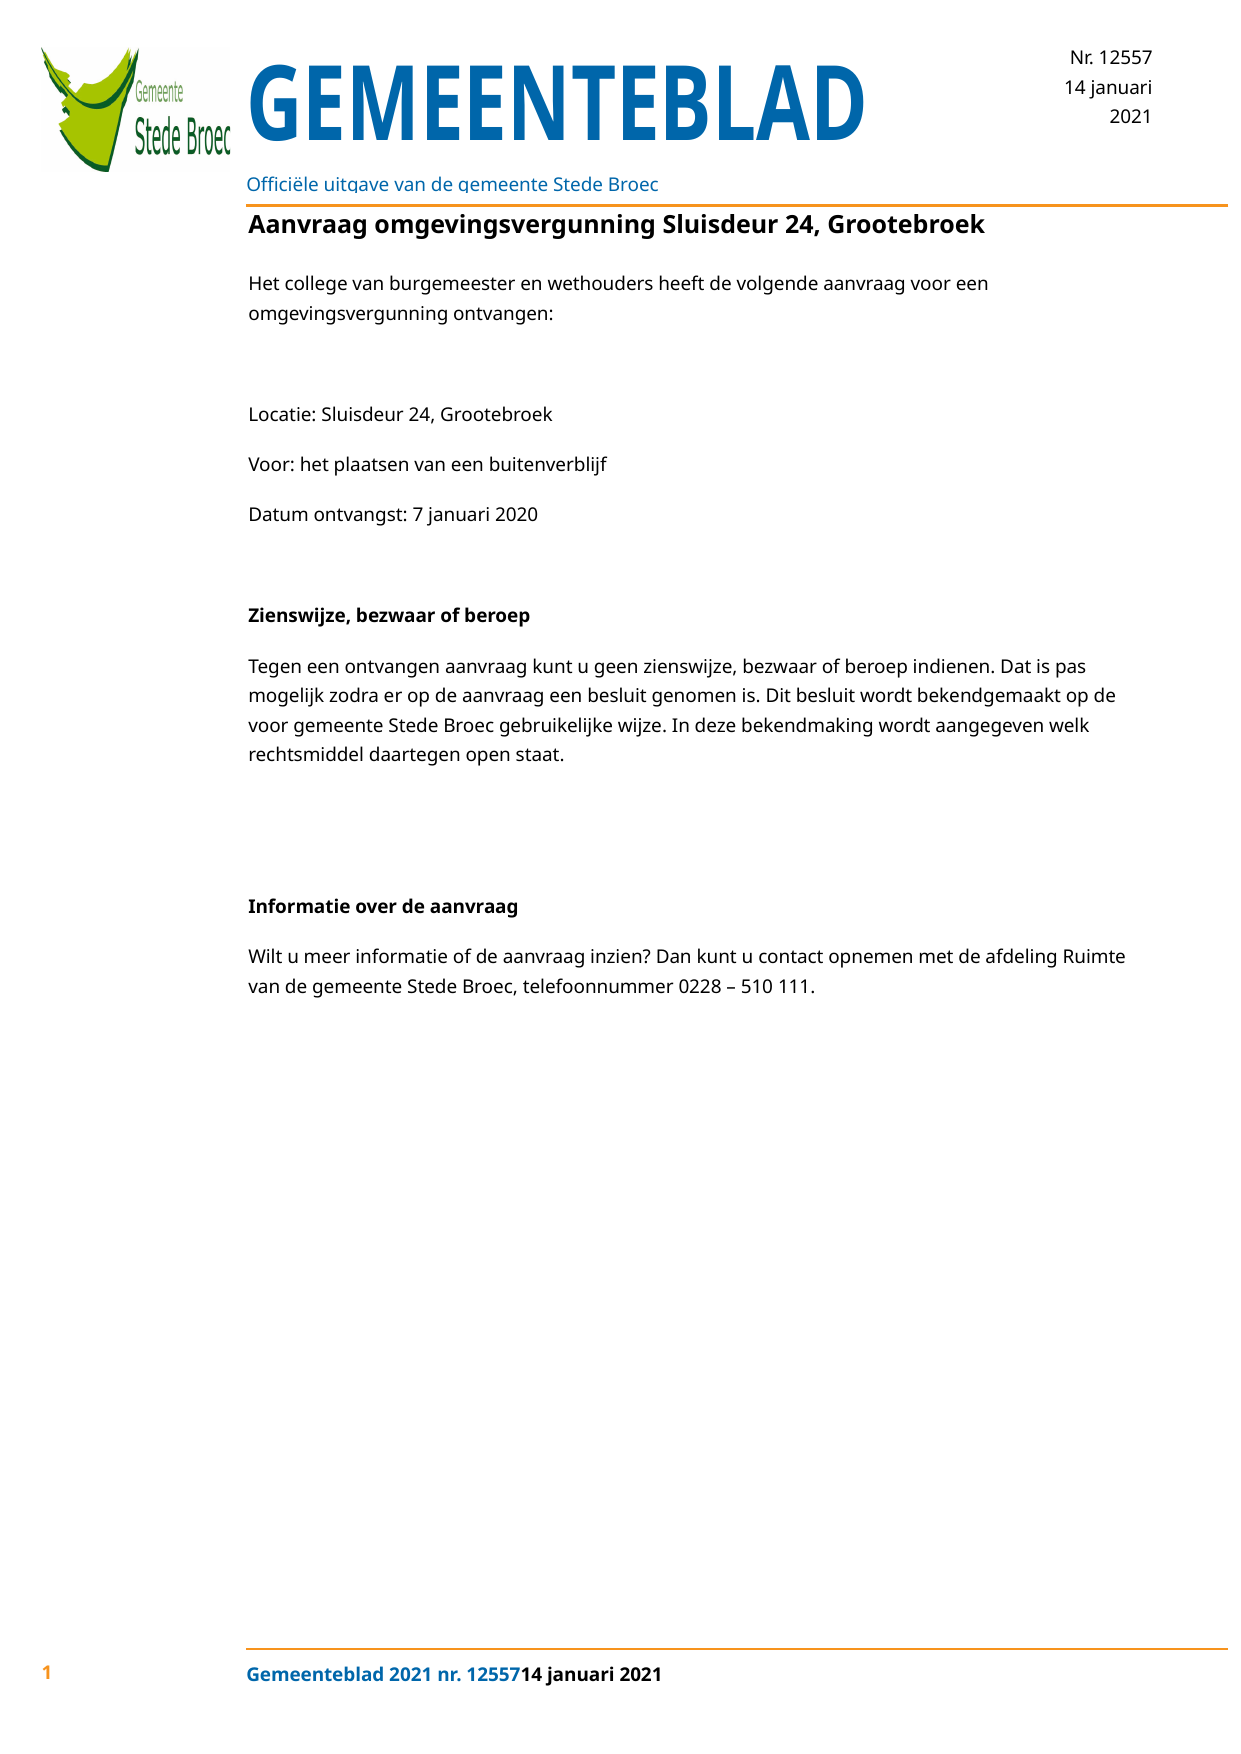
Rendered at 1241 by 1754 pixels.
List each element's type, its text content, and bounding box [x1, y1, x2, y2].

text Voor: het plaatsen van een buitenverblijf [248, 451, 1152, 477]
text Informatie over de aanvraag [248, 893, 1152, 918]
picture [41, 47, 231, 172]
text Wilt u meer informatie of de aanvraag inzien? Dan kunt u contact opnemen met de afdeling Ruimte van de gemeente Stede Broec, telefoonnummer 0228 – 510 111. [248, 943, 1152, 998]
text Het college van burgemeester en wethouders heeft de volgende aanvraag voor een omgevingsvergunning ontvangen: [248, 270, 1152, 326]
text Datum ontvangst: 7 januari 2020 [248, 502, 1152, 527]
text Aanvraag omgevingsvergunning Sluisdeur 24, Grootebroek [248, 207, 1152, 241]
text Zienswijze, bezwaar of beroep [248, 602, 1152, 628]
text Locatie: Sluisdeur 24, Grootebroek [248, 401, 1152, 426]
text Tegen een ontvangen aanvraag kunt u geen zienswijze, bezwaar of beroep indienen. Dat is pas mogelijk zodra er op de aanvraag een besluit genomen is. Dit besluit wordt bekendgemaakt op de voor gemeente Stede Broec gebruikelijke wijze. In deze bekendmaking wordt aangegeven welk rechtsmiddel daartegen open staat. [248, 653, 1152, 767]
